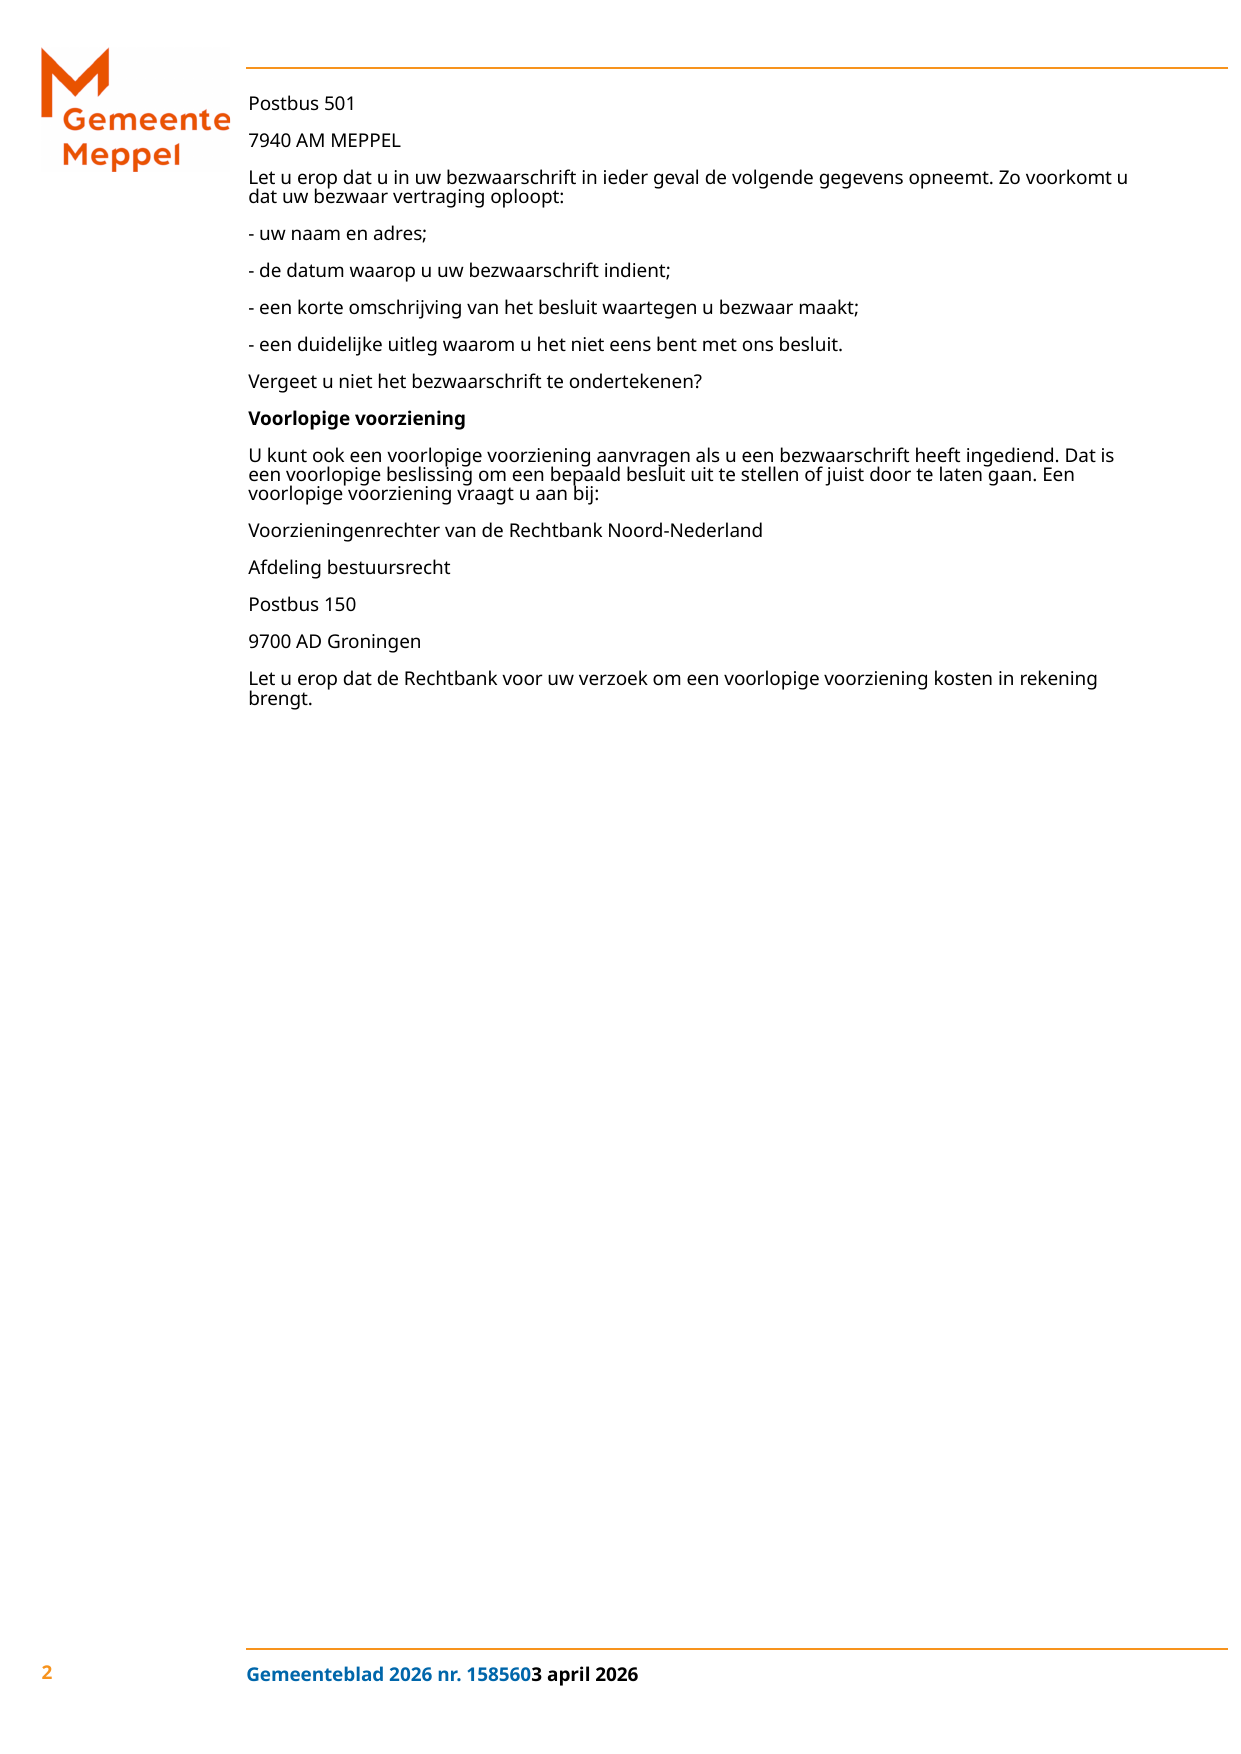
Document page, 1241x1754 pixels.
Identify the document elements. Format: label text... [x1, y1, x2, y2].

text 9700 AD Groningen [248, 633, 1152, 653]
text Voorlopige voorziening [248, 410, 1152, 429]
text - de datum waarop u uw bezwaarschrift indient; [248, 262, 1152, 281]
text Let u erop dat de Rechtbank voor uw verzoek om een voorlopige voorziening kosten in rekening brengt. [248, 670, 1152, 709]
text - een duidelijke uitleg waarom u het niet eens bent met ons besluit. [248, 336, 1152, 355]
picture [41, 47, 231, 172]
text Postbus 150 [248, 596, 1152, 616]
text - uw naam en adres; [248, 225, 1152, 244]
text - een korte omschrijving van het besluit waartegen u bezwaar maakt; [248, 299, 1152, 318]
text Afdeling bestuursrecht [248, 559, 1152, 579]
text Postbus 501 [248, 95, 1152, 114]
text U kunt ook een voorlopige voorziening aanvragen als u een bezwaarschrift heeft ingediend. Dat is een voorlopige beslissing om een bepaald besluit uit te stellen of juist door te laten gaan. Een voorlopige voorziening vraagt u aan bij: [248, 447, 1152, 505]
text 7940 AM MEPPEL [248, 132, 1152, 151]
text Vergeet u niet het bezwaarschrift te ondertekenen? [248, 373, 1152, 392]
text Let u erop dat u in uw bezwaarschrift in ieder geval de volgende gegevens opneemt. Zo voorkomt u dat uw bezwaar vertraging oploopt: [248, 169, 1152, 207]
text Voorzieningenrechter van de Rechtbank Noord-Nederland [248, 522, 1152, 542]
